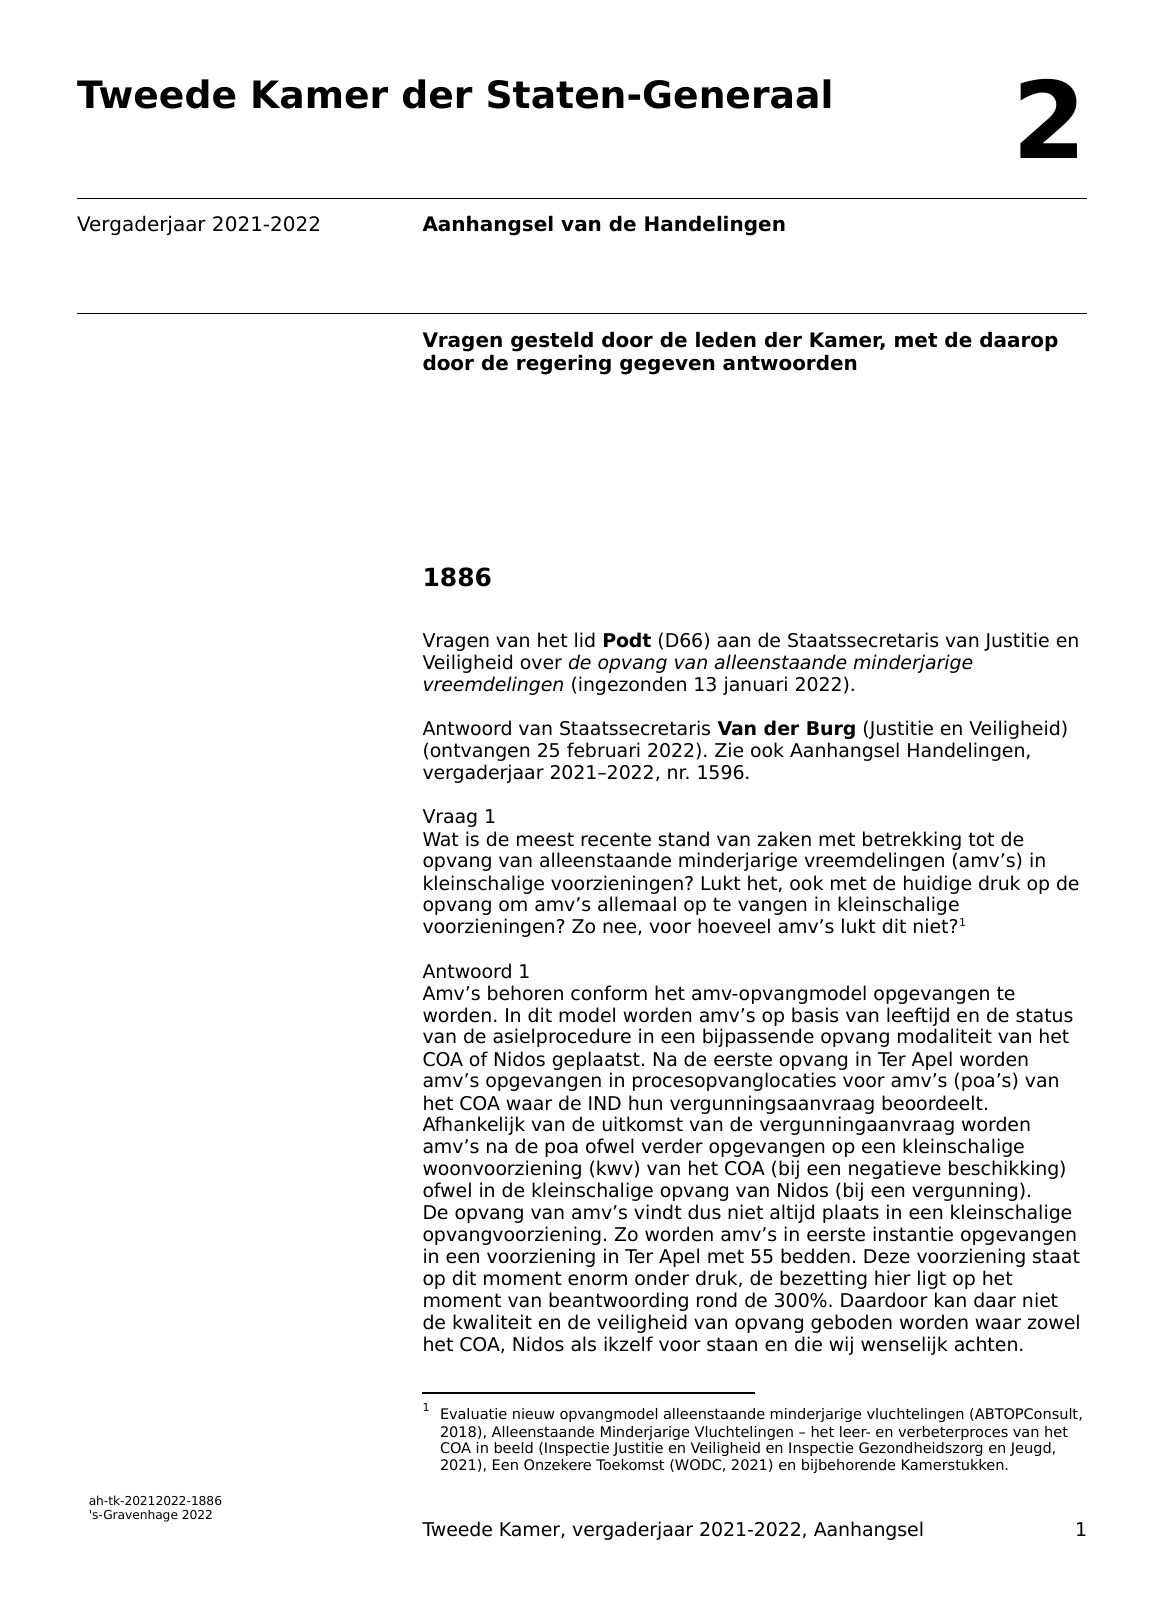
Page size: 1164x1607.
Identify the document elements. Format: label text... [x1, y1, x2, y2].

text Amv’s behoren conform het amv-opvangmodel opgevangen te worden. In dit model worden amv’s op basis van leeftijd en de status van de asielprocedure in een bijpassende opvang modaliteit van het COA of Nidos geplaatst. Na de eerste opvang in Ter Apel worden amv’s opgevangen in procesopvanglocaties voor amv’s (poa’s) van het COA waar de IND hun vergunningsaanvraag beoordeelt. Afhankelijk van de uitkomst van de vergunningaanvraag worden amv’s na de poa ofwel verder opgevangen op een kleinschalige woonvoorziening (kwv) van het COA (bij een negatieve beschikking) ofwel in de kleinschalige opvang van Nidos (bij een vergunning). [422, 982, 1087, 1202]
text 1886 [422, 563, 1087, 592]
table_cell Vragen gesteld door de leden der Kamer, met de daarop door de regering gegeven antwoorden [422, 314, 1087, 375]
text Antwoord van Staatssecretaris Van der Burg (Justitie en Veiligheid) (ontvangen 25 februari 2022). Zie ook Aanhangsel Handelingen, vergaderjaar 2021–2022, nr. 1596. [422, 718, 1087, 784]
text 's-Gravenhage 2022 [88, 1508, 323, 1522]
text Vragen van het lid Podt (D66) aan de Staatssecretaris van Justitie en Veiligheid over de opvang van alleenstaande minderjarige vreemdelingen (ingezonden 13 januari 2022). [422, 630, 1087, 696]
text De opvang van amv’s vindt dus niet altijd plaats in een kleinschalige opvangvoorziening. Zo worden amv’s in eerste instantie opgevangen in een voorziening in Ter Apel met 55 bedden. Deze voorziening staat op dit moment enorm onder druk, de bezetting hier ligt op het moment van beantwoording rond de 300%. Daardoor kan daar niet de kwaliteit en de veiligheid van opvang geboden worden waar zowel het COA, Nidos als ikzelf voor staan en die wij wenselijk achten. [422, 1202, 1087, 1356]
table_cell Vergaderjaar 2021-2022 [77, 199, 422, 313]
text Antwoord 1 [422, 961, 1087, 982]
table_cell Aanhangsel van de Handelingen [422, 199, 1087, 313]
text ah-tk-20212022-1886 [88, 1494, 323, 1508]
text Wat is de meest recente stand van zaken met betrekking tot de opvang van alleenstaande minderjarige vreemdelingen (amv’s) in kleinschalige voorzieningen? Lukt het, ook met de huidige druk op de opvang om amv’s allemaal op te vangen in kleinschalige voorzieningen? Zo nee, voor hoeveel amv’s lukt dit niet? [422, 828, 1087, 938]
text Vraag 1 [422, 806, 1087, 828]
table_cell [77, 314, 422, 375]
table_header 2 [886, 59, 1087, 198]
text Evaluatie nieuw opvangmodel alleenstaande minderjarige vluchtelingen (ABTOPConsult, 2018), Alleenstaande Minderjarige Vluchtelingen – het leer- en verbeterproces van het COA in beeld (Inspectie Justitie en Veiligheid en Inspectie Gezondheidszorg en Jeugd, 2021), Een Onzekere Toekomst (WODC, 2021) en bijbehorende Kamerstukken. [422, 1402, 1087, 1474]
table_header Tweede Kamer der Staten-Generaal [77, 59, 886, 198]
